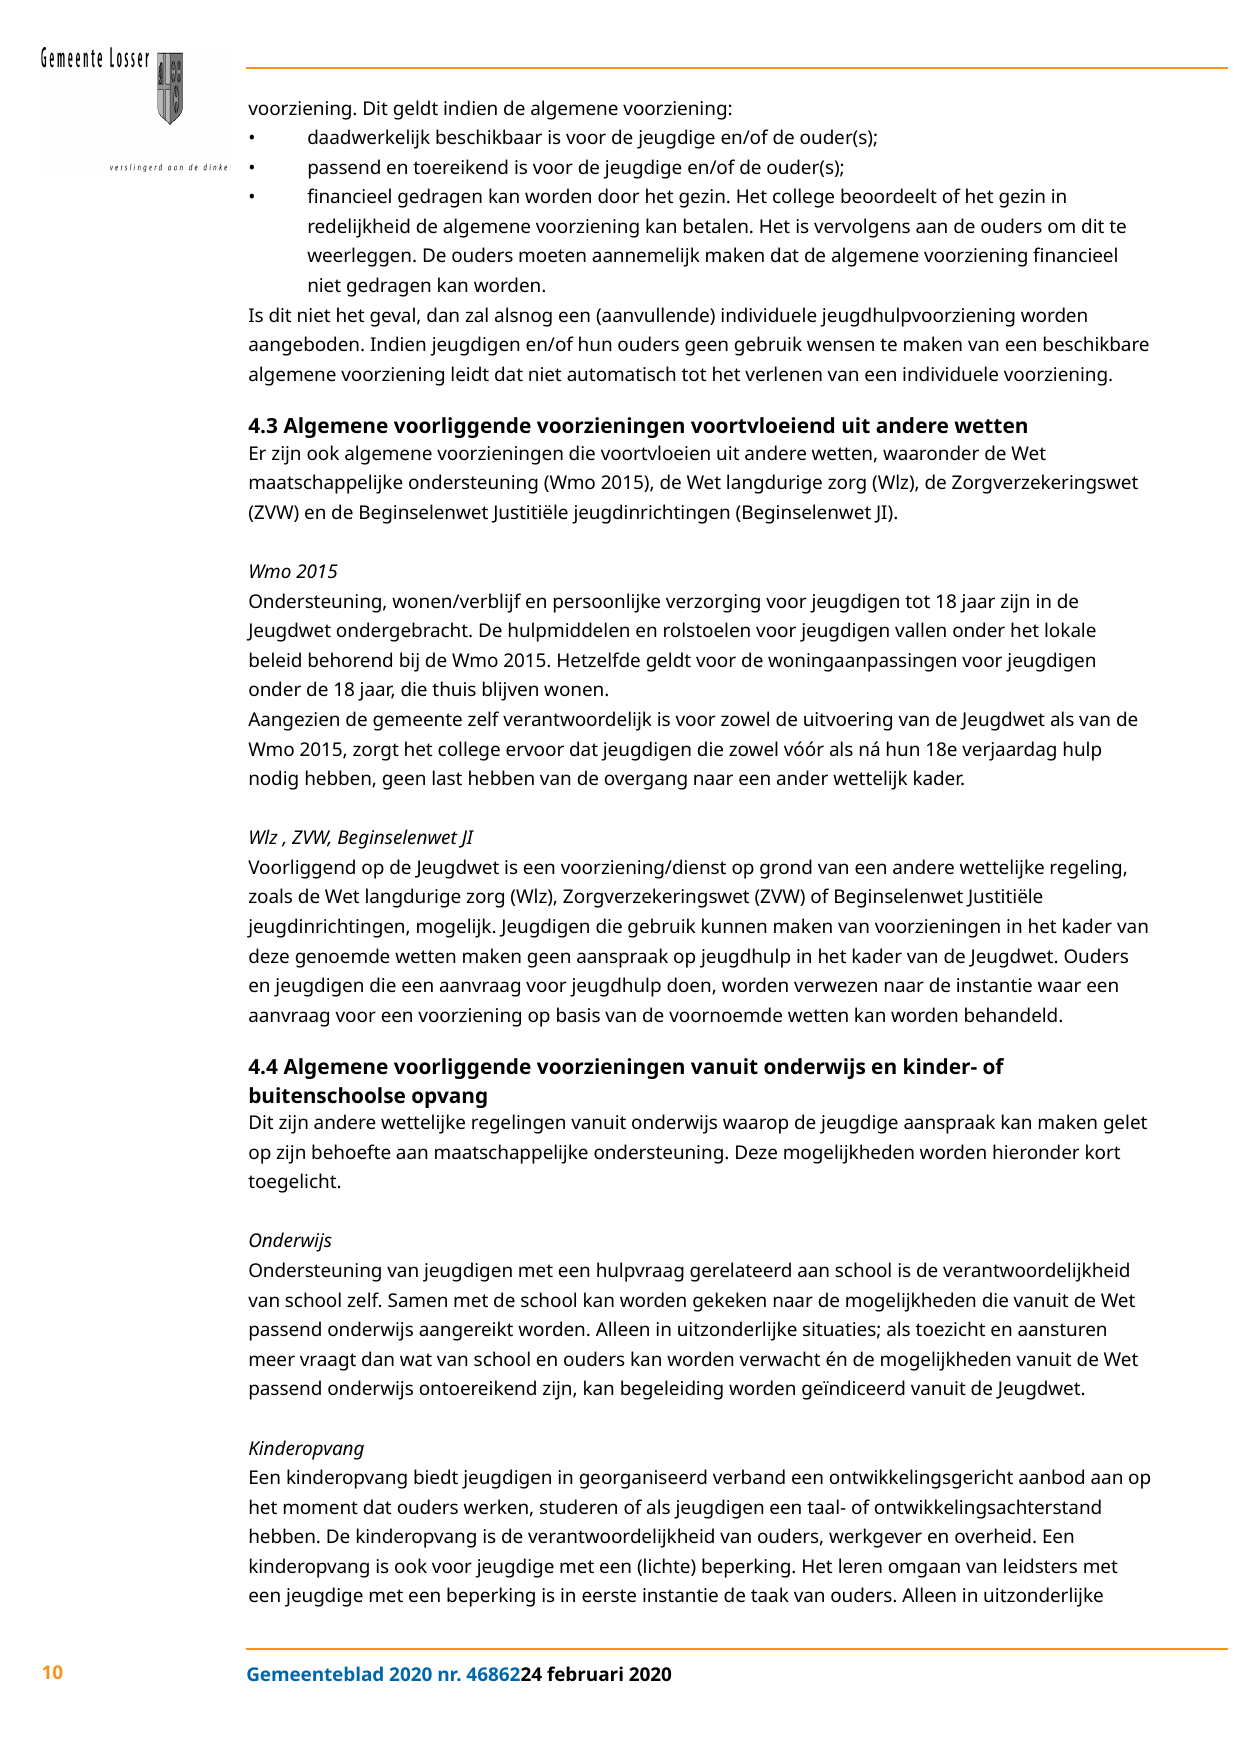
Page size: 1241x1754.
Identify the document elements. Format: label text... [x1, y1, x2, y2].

text Wmo 2015 [248, 558, 1152, 584]
picture [41, 47, 231, 172]
text voorziening. Dit geldt indien de algemene voorziening: [248, 95, 1152, 121]
text Dit zijn andere wettelijke regelingen vanuit onderwijs waarop de jeugdige aanspraak kan maken gelet op zijn behoefte aan maatschappelijke ondersteuning. Deze mogelijkheden worden hieronder kort toegelicht. [248, 1109, 1152, 1194]
text Ondersteuning van jeugdigen met een hulpvraag gerelateerd aan school is de verantwoordelijkheid van school zelf. Samen met de school kan worden gekeken naar de mogelijkheden die vanuit de Wet passend onderwijs aangereikt worden. Alleen in uitzonderlijke situaties; als toezicht en aansturen meer vraagt dan wat van school en ouders kan worden verwacht én de mogelijkheden vanuit de Wet passend onderwijs ontoereikend zijn, kan begeleiding worden geïndiceerd vanuit de Jeugdwet. [248, 1257, 1152, 1401]
text Is dit niet het geval, dan zal alsnog een (aanvullende) individuele jeugdhulpvoorziening worden aangeboden. Indien jeugdigen en/of hun ouders geen gebruik wensen te maken van een beschikbare algemene voorziening leidt dat niet automatisch tot het verlenen van een individuele voorziening. [248, 302, 1152, 387]
text Ondersteuning, wonen/verblijf en persoonlijke verzorging voor jeugdigen tot 18 jaar zijn in de Jeugdwet ondergebracht. De hulpmiddelen en rolstoelen voor jeugdigen vallen onder het lokale beleid behorend bij de Wmo 2015. Hetzelfde geldt voor de woningaanpassingen voor jeugdigen onder de 18 jaar, die thuis blijven wonen. [248, 588, 1152, 702]
text Kinderopvang [248, 1435, 1152, 1460]
list financieel gedragen kan worden door het gezin. Het college beoordeelt of het gezin in redelijkheid de algemene voorziening kan betalen. Het is vervolgens aan de ouders om dit te weerleggen. De ouders moeten aannemelijk maken dat de algemene voorziening financieel niet gedragen kan worden. [248, 183, 1152, 298]
text 4.3 Algemene voorliggende voorzieningen voortvloeiend uit andere wetten [248, 411, 1152, 440]
text Er zijn ook algemene voorzieningen die voortvloeien uit andere wetten, waaronder de Wet maatschappelijke ondersteuning (Wmo 2015), de Wet langdurige zorg (Wlz), de Zorgverzekeringswet (ZVW) en de Beginselenwet Justitiële jeugdinrichtingen (Beginselenwet JI). [248, 440, 1152, 525]
text Voorliggend op de Jeugdwet is een voorziening/dienst op grond van een andere wettelijke regeling, zoals de Wet langdurige zorg (Wlz), Zorgverzekeringswet (ZVW) of Beginselenwet Justitiële jeugdinrichtingen, mogelijk. Jeugdigen die gebruik kunnen maken van voorzieningen in het kader van deze genoemde wetten maken geen aanspraak op jeugdhulp in het kader van de Jeugdwet. Ouders en jeugdigen die een aanvraag voor jeugdhulp doen, worden verwezen naar de instantie waar een aanvraag voor een voorziening op basis van de voornoemde wetten kan worden behandeld. [248, 854, 1152, 1028]
text 4.4 Algemene voorliggende voorzieningen vanuit onderwijs en kinder- of buitenschoolse opvang [248, 1052, 1152, 1109]
list passend en toereikend is voor de jeugdige en/of de ouder(s); [248, 154, 1152, 180]
text Aangezien de gemeente zelf verantwoordelijk is voor zowel de uitvoering van de Jeugdwet als van de Wmo 2015, zorgt het college ervoor dat jeugdigen die zowel vóór als ná hun 18e verjaardag hulp nodig hebben, geen last hebben van de overgang naar een ander wettelijk kader. [248, 706, 1152, 791]
text Een kinderopvang biedt jeugdigen in georganiseerd verband een ontwikkelingsgericht aanbod aan op het moment dat ouders werken, studeren of als jeugdigen een taal- of ontwikkelingsachterstand hebben. De kinderopvang is de verantwoordelijkheid van ouders, werkgever en overheid. Een kinderopvang is ook voor jeugdige met een (lichte) beperking. Het leren omgaan van leidsters met een jeugdige met een beperking is in eerste instantie de taak van ouders. Alleen in uitzonderlijke [248, 1464, 1152, 1608]
text Wlz , ZVW, Beginselenwet JI [248, 824, 1152, 850]
list daadwerkelijk beschikbaar is voor de jeugdige en/of de ouder(s); [248, 124, 1152, 150]
text Onderwijs [248, 1228, 1152, 1253]
